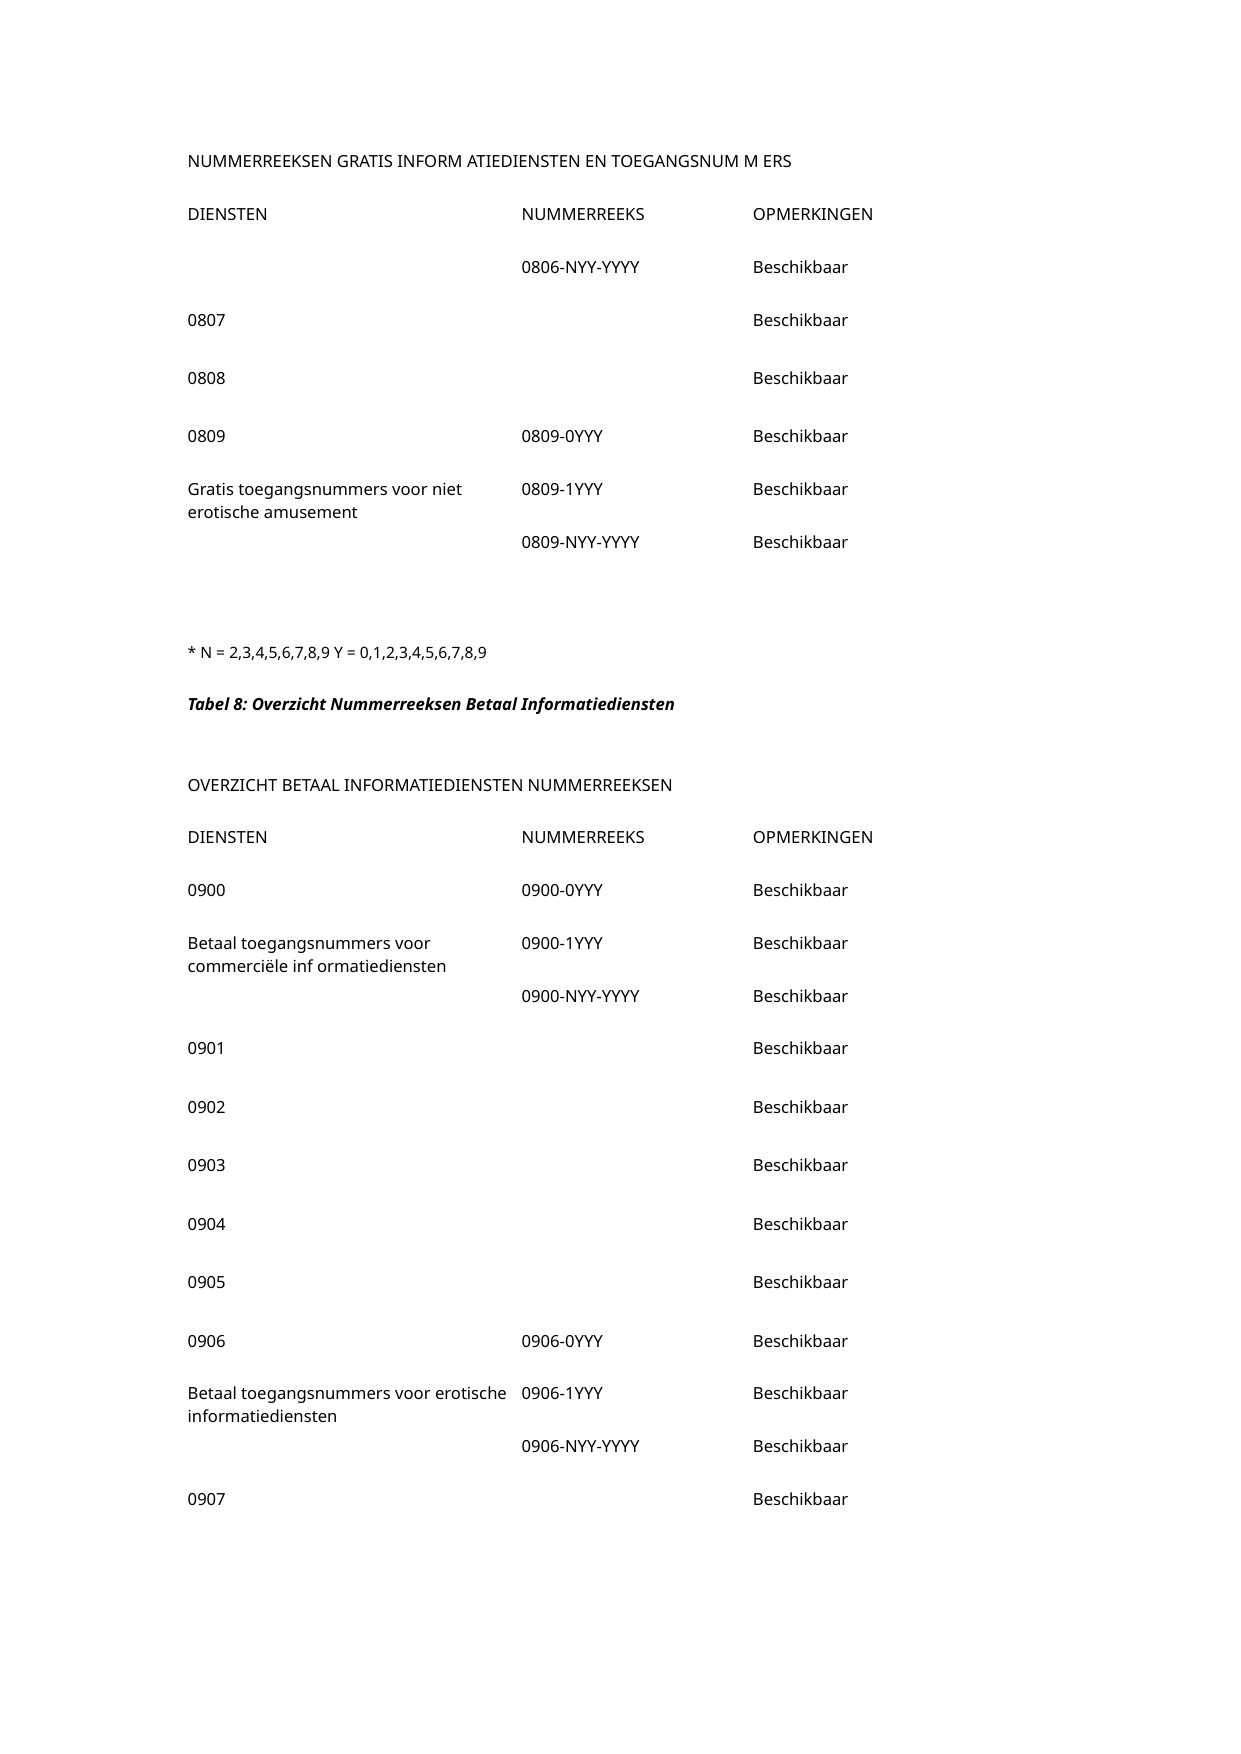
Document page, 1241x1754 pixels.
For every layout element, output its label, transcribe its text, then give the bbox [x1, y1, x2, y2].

table_cell Beschikbaar Beschikbaar [753, 478, 1053, 583]
table_cell NUMMERREEKS [521, 826, 753, 879]
table_cell Beschikbaar [753, 1271, 1053, 1329]
table_cell [521, 1095, 753, 1154]
table_cell 0906-1YYY [521, 1382, 753, 1434]
table_cell DIENSTEN [188, 203, 521, 255]
table_cell 0806-NYY-YYYY [521, 255, 753, 308]
table_cell Beschikbaar [753, 255, 1053, 308]
table_cell Beschikbaar [753, 1154, 1053, 1212]
table_cell 0906-0YYY [521, 1329, 753, 1382]
table_cell [521, 1154, 753, 1212]
table_cell Gratis toegangsnummers voor niet erotische amusement [188, 478, 521, 583]
table_cell 0900 [188, 879, 521, 932]
table_cell Beschikbaar [753, 1212, 1053, 1271]
table_cell Beschikbaar [753, 1435, 1053, 1487]
text Tabel 8: Overzicht Nummerreeksen Betaal Informatiediensten [187, 693, 1053, 716]
table_cell Beschikbaar [753, 1095, 1053, 1154]
table_cell Beschikbaar Beschikbaar [753, 932, 1053, 1037]
table_cell [521, 1212, 753, 1271]
table_cell Beschikbaar [753, 425, 1053, 478]
table_cell OPMERKINGEN [753, 826, 1053, 879]
table_cell NUMMERREEKS [521, 203, 753, 255]
table_cell 0907 [188, 1487, 521, 1546]
table_cell Beschikbaar [753, 1487, 1053, 1546]
text * N = 2,3,4,5,6,7,8,9 Y = 0,1,2,3,4,5,6,7,8,9 [187, 642, 1053, 663]
table_cell 0901 [188, 1037, 521, 1095]
table_cell DIENSTEN [188, 826, 521, 879]
table_cell [521, 1037, 753, 1095]
table_cell 0808 [188, 367, 521, 425]
table_header NUMMERREEKSEN GRATIS INFORM ATIEDIENSTEN EN TOEGANGSNUM M ERS [188, 150, 1053, 203]
table_cell 0809-0YYY [521, 425, 753, 478]
table_cell 0900-1YYY 0900-NYY-YYYY [521, 932, 753, 1037]
table_cell Betaal toegangsnummers voor erotische informatiediensten [188, 1382, 521, 1487]
table_cell [521, 1487, 753, 1546]
table_cell OPMERKINGEN [753, 203, 1053, 255]
table_header OVERZICHT BETAAL INFORMATIEDIENSTEN NUMMERREEKSEN [188, 774, 1053, 826]
table_cell 0905 [188, 1271, 521, 1329]
table_cell Beschikbaar [753, 879, 1053, 932]
table_cell [521, 1271, 753, 1329]
table_cell 0900-0YYY [521, 879, 753, 932]
table_cell [188, 255, 521, 308]
table_cell 0809-1YYY 0809-NYY-YYYY [521, 478, 753, 583]
table_cell 0807 [188, 308, 521, 367]
table_cell 0902 [188, 1095, 521, 1154]
table_cell Beschikbaar [753, 1329, 1053, 1382]
table_cell [521, 367, 753, 425]
table_cell [521, 308, 753, 367]
table_cell Beschikbaar [753, 308, 1053, 367]
table_cell Beschikbaar [753, 367, 1053, 425]
table_cell Beschikbaar [753, 1037, 1053, 1095]
table_cell 0904 [188, 1212, 521, 1271]
table_cell 0809 [188, 425, 521, 478]
table_cell 0906 [188, 1329, 521, 1382]
table_cell Betaal toegangsnummers voor commerciële inf ormatiediensten [188, 932, 521, 1037]
table_cell Beschikbaar [753, 1382, 1053, 1434]
table_cell 0903 [188, 1154, 521, 1212]
table_cell 0906-NYY-YYYY [521, 1435, 753, 1487]
